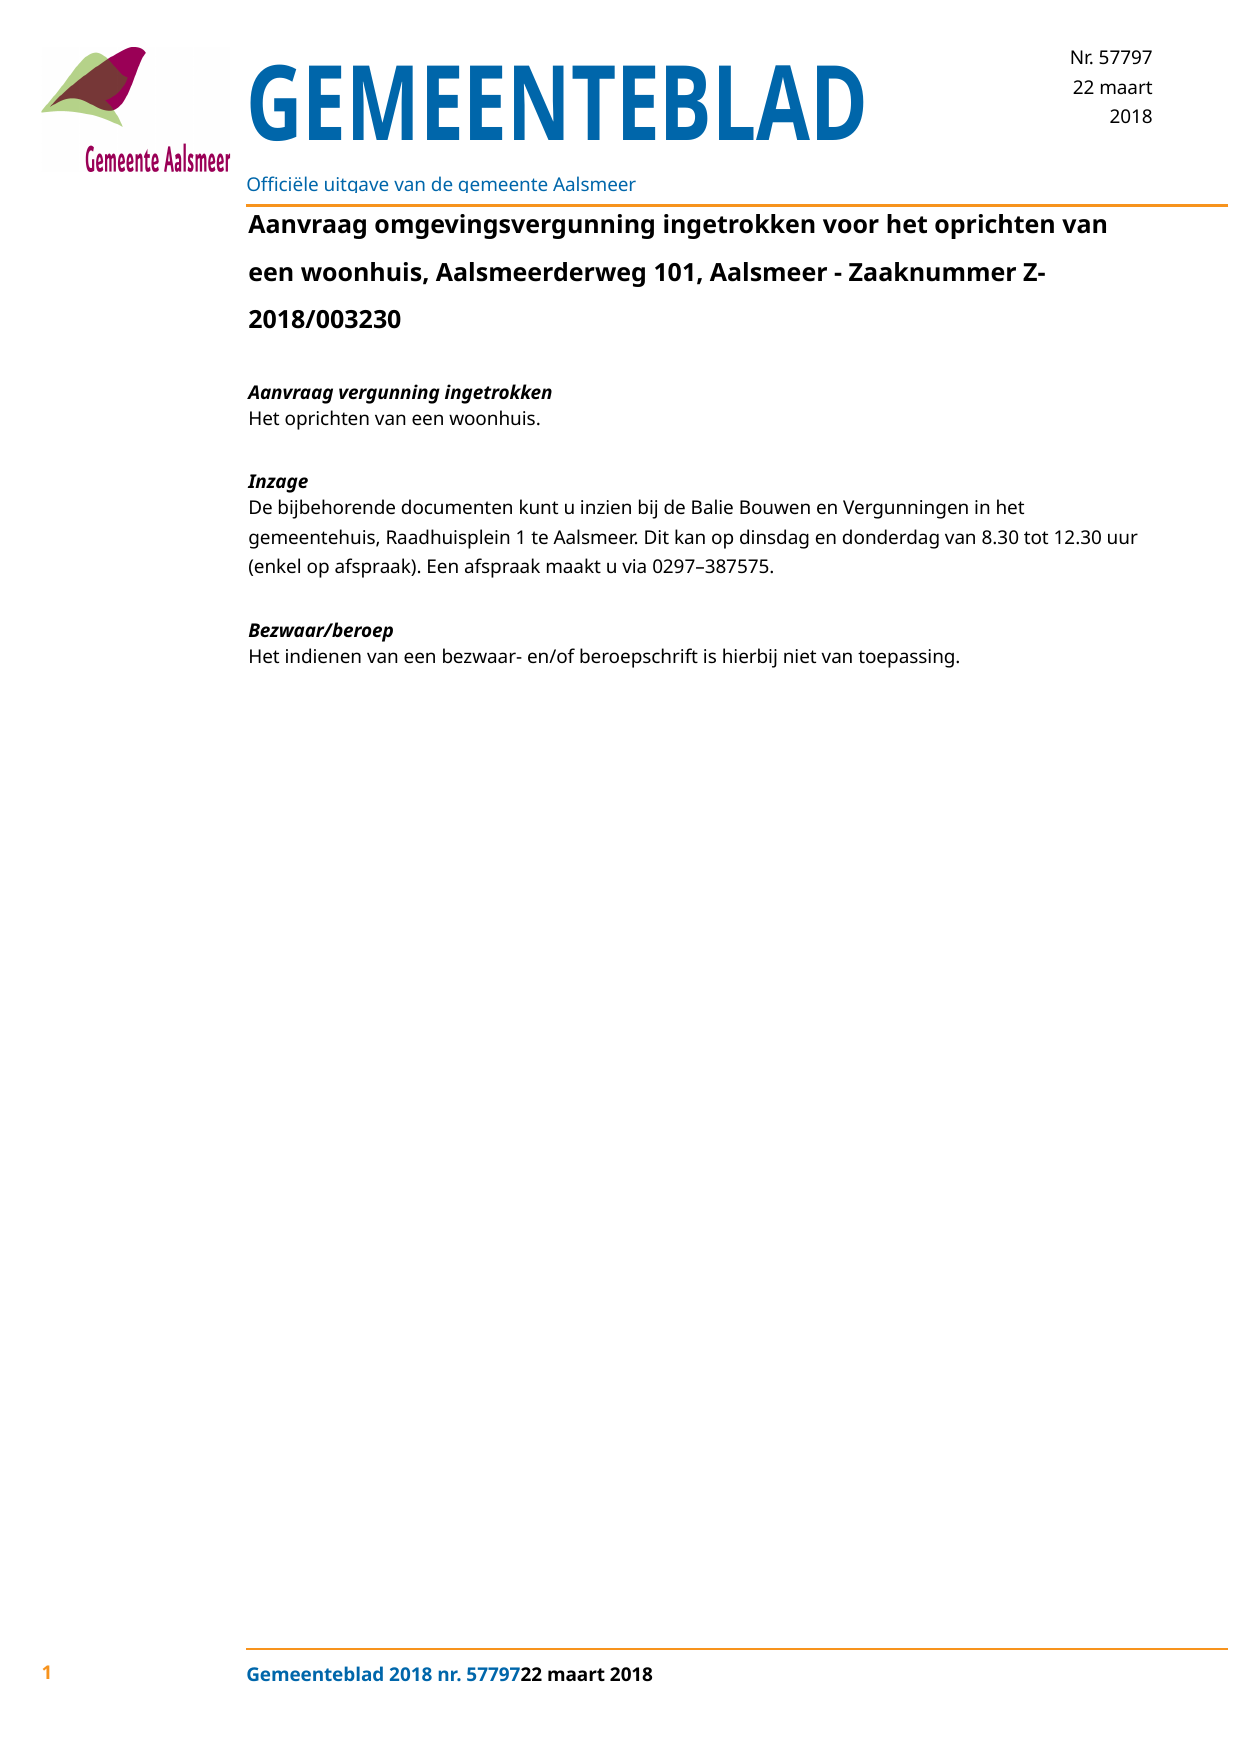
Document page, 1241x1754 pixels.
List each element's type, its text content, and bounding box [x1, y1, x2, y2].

text Bezwaar/beroep [248, 618, 1152, 643]
text Het indienen van een bezwaar- en/of beroepschrift is hierbij niet van toepassing. [248, 643, 1152, 669]
picture [41, 47, 231, 172]
text Het oprichten van een woonhuis. [248, 405, 1152, 431]
text Aanvraag omgevingsvergunning ingetrokken voor het oprichten van een woonhuis, Aalsmeerderweg 101, Aalsmeer - Zaaknummer Z-2018/003230 [248, 207, 1152, 336]
text De bijbehorende documenten kunt u inzien bij de Balie Bouwen en Vergunningen in het gemeentehuis, Raadhuisplein 1 te Aalsmeer. Dit kan op dinsdag en donderdag van 8.30 tot 12.30 uur (enkel op afspraak). Een afspraak maakt u via 0297–387575. [248, 494, 1152, 579]
text Aanvraag vergunning ingetrokken [248, 379, 1152, 405]
text Inzage [248, 469, 1152, 494]
